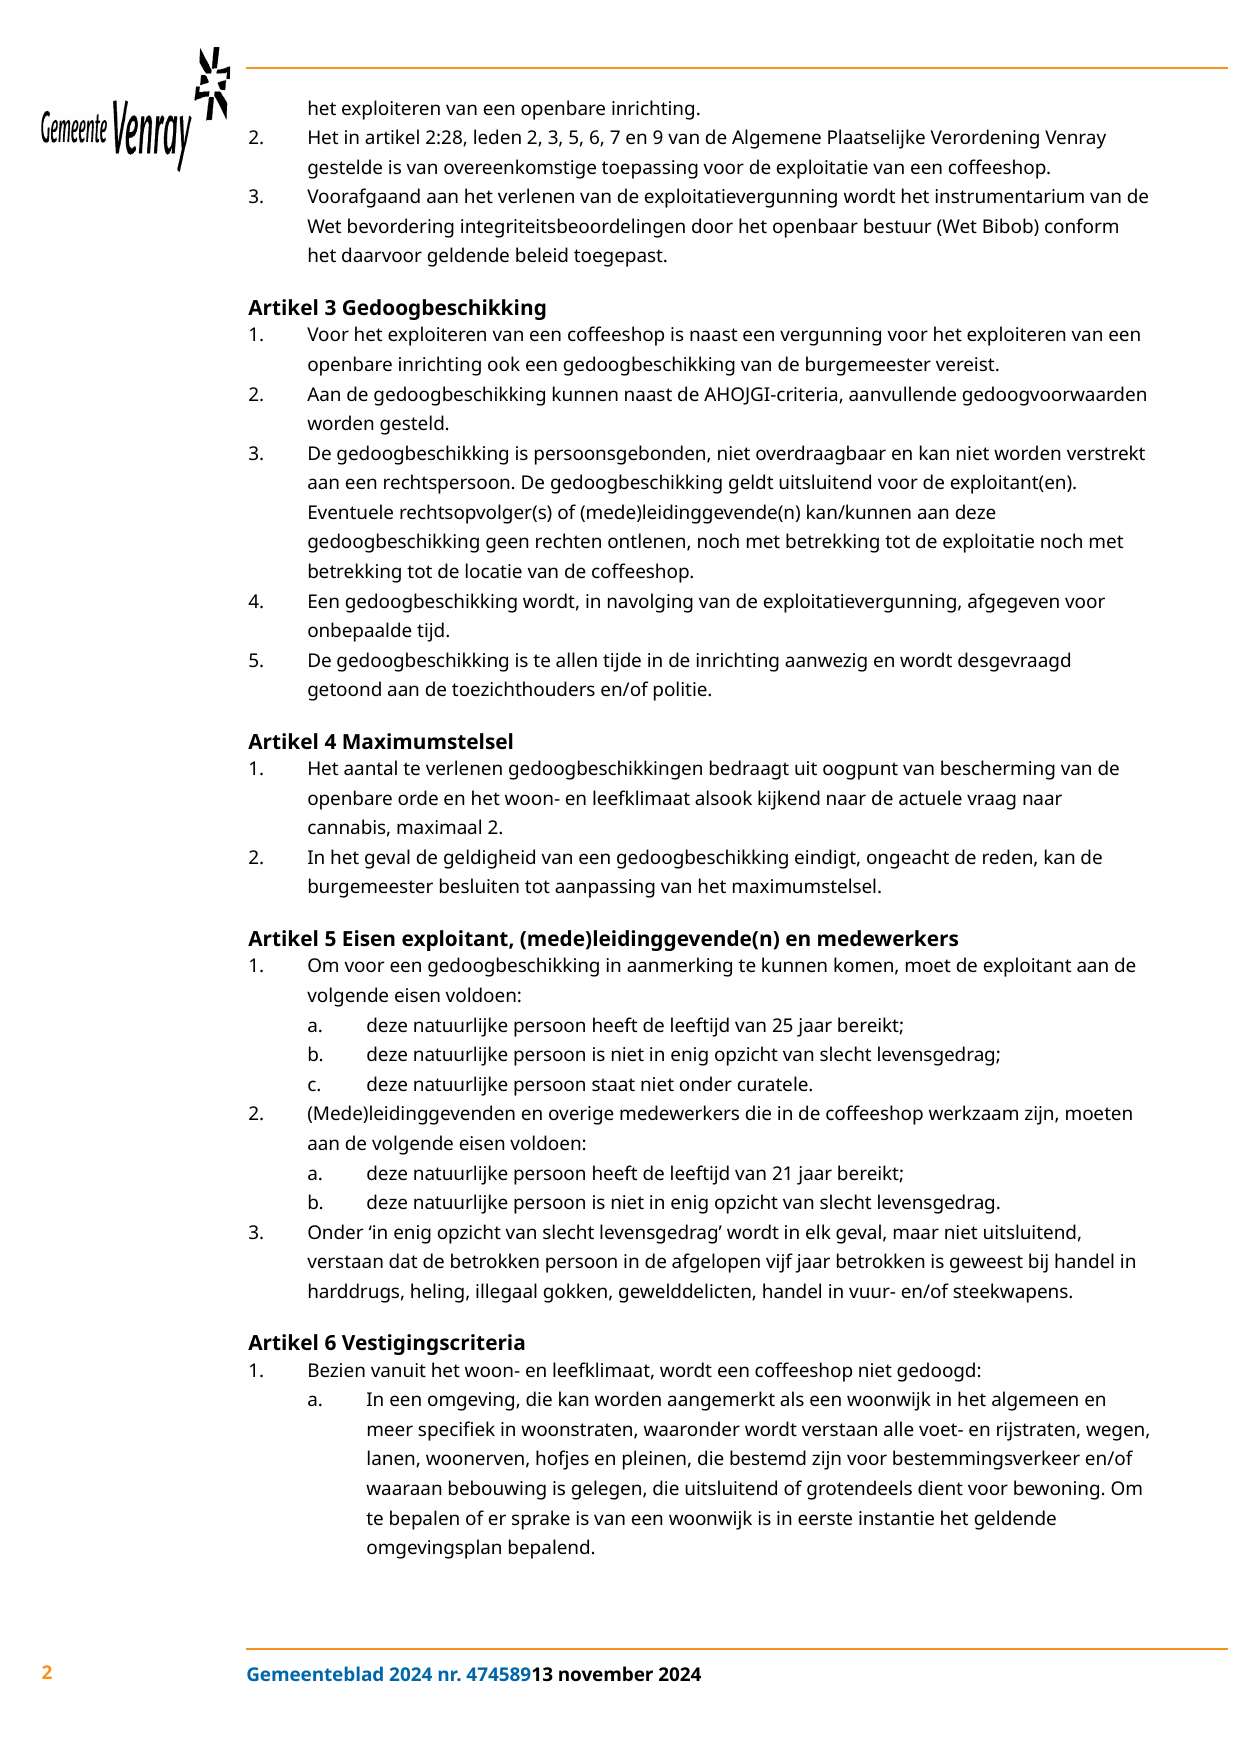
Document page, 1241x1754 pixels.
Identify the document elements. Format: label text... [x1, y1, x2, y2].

list deze natuurlijke persoon staat niet onder curatele. [307, 1071, 1152, 1097]
text Artikel 4 Maximumstelsel [248, 727, 1152, 755]
list deze natuurlijke persoon is niet in enig opzicht van slecht levensgedrag; [307, 1041, 1152, 1067]
list Het in artikel 2:28, leden 2, 3, 5, 6, 7 en 9 van de Algemene Plaatselijke Verordening Venray gestelde is van overeenkomstige toepassing voor de exploitatie van een coffeeshop. [248, 124, 1152, 180]
list Bezien vanuit het woon- en leefklimaat, wordt een coffeeshop niet gedoogd: [248, 1357, 1152, 1383]
list Voorafgaand aan het verlenen van de exploitatievergunning wordt het instrumentarium van de Wet bevordering integriteitsbeoordelingen door het openbaar bestuur (Wet Bibob) conform het daarvoor geldende beleid toegepast. [248, 183, 1152, 268]
list Onder ‘in enig opzicht van slecht levensgedrag’ wordt in elk geval, maar niet uitsluitend, verstaan dat de betrokken persoon in de afgelopen vijf jaar betrokken is geweest bij handel in harddrugs, heling, illegaal gokken, gewelddelicten, handel in vuur- en/of steekwapens. [248, 1219, 1152, 1304]
list (Mede)leidinggevenden en overige medewerkers die in de coffeeshop werkzaam zijn, moeten aan de volgende eisen voldoen: [248, 1101, 1152, 1156]
list Om voor een gedoogbeschikking in aanmerking te kunnen komen, moet de exploitant aan de volgende eisen voldoen: [248, 953, 1152, 1008]
list Aan de gedoogbeschikking kunnen naast de AHOJGI-criteria, aanvullende gedoogvoorwaarden worden gesteld. [248, 381, 1152, 436]
list deze natuurlijke persoon is niet in enig opzicht van slecht levensgedrag. [307, 1189, 1152, 1215]
text Artikel 6 Vestigingscriteria [248, 1328, 1152, 1357]
text Artikel 5 Eisen exploitant, (mede)leidinggevende(n) en medewerkers [248, 924, 1152, 953]
list De gedoogbeschikking is persoonsgebonden, niet overdraagbaar en kan niet worden verstrekt aan een rechtspersoon. De gedoogbeschikking geldt uitsluitend voor de exploitant(en). Eventuele rechtsopvolger(s) of (mede)leidinggevende(n) kan/kunnen aan deze gedoogbeschikking geen rechten ontlenen, noch met betrekking tot de exploitatie noch met betrekking tot de locatie van de coffeeshop. [248, 440, 1152, 584]
list deze natuurlijke persoon heeft de leeftijd van 21 jaar bereikt; [307, 1160, 1152, 1185]
picture [41, 47, 231, 172]
list In een omgeving, die kan worden aangemerkt als een woonwijk in het algemeen en meer specifiek in woonstraten, waaronder wordt verstaan alle voet- en rijstraten, wegen, lanen, woonerven, hofjes en pleinen, die bestemd zijn voor bestemmingsverkeer en/of waaraan bebouwing is gelegen, die uitsluitend of grotendeels dient voor bewoning. Om te bepalen of er sprake is van een woonwijk is in eerste instantie het geldende omgevingsplan bepalend. [307, 1386, 1152, 1560]
list Het aantal te verlenen gedoogbeschikkingen bedraagt uit oogpunt van bescherming van de openbare orde en het woon- en leefklimaat alsook kijkend naar de actuele vraag naar cannabis, maximaal 2. [248, 755, 1152, 840]
list het exploiteren van een openbare inrichting. [248, 95, 1152, 121]
list De gedoogbeschikking is te allen tijde in de inrichting aanwezig en wordt desgevraagd getoond aan de toezichthouders en/of politie. [248, 647, 1152, 702]
list deze natuurlijke persoon heeft de leeftijd van 25 jaar bereikt; [307, 1012, 1152, 1037]
text Artikel 3 Gedoogbeschikking [248, 293, 1152, 322]
list Een gedoogbeschikking wordt, in navolging van de exploitatievergunning, afgegeven voor onbepaalde tijd. [248, 588, 1152, 643]
list Voor het exploiteren van een coffeeshop is naast een vergunning voor het exploiteren van een openbare inrichting ook een gedoogbeschikking van de burgemeester vereist. [248, 322, 1152, 377]
list In het geval de geldigheid van een gedoogbeschikking eindigt, ongeacht de reden, kan de burgemeester besluiten tot aanpassing van het maximumstelsel. [248, 844, 1152, 899]
